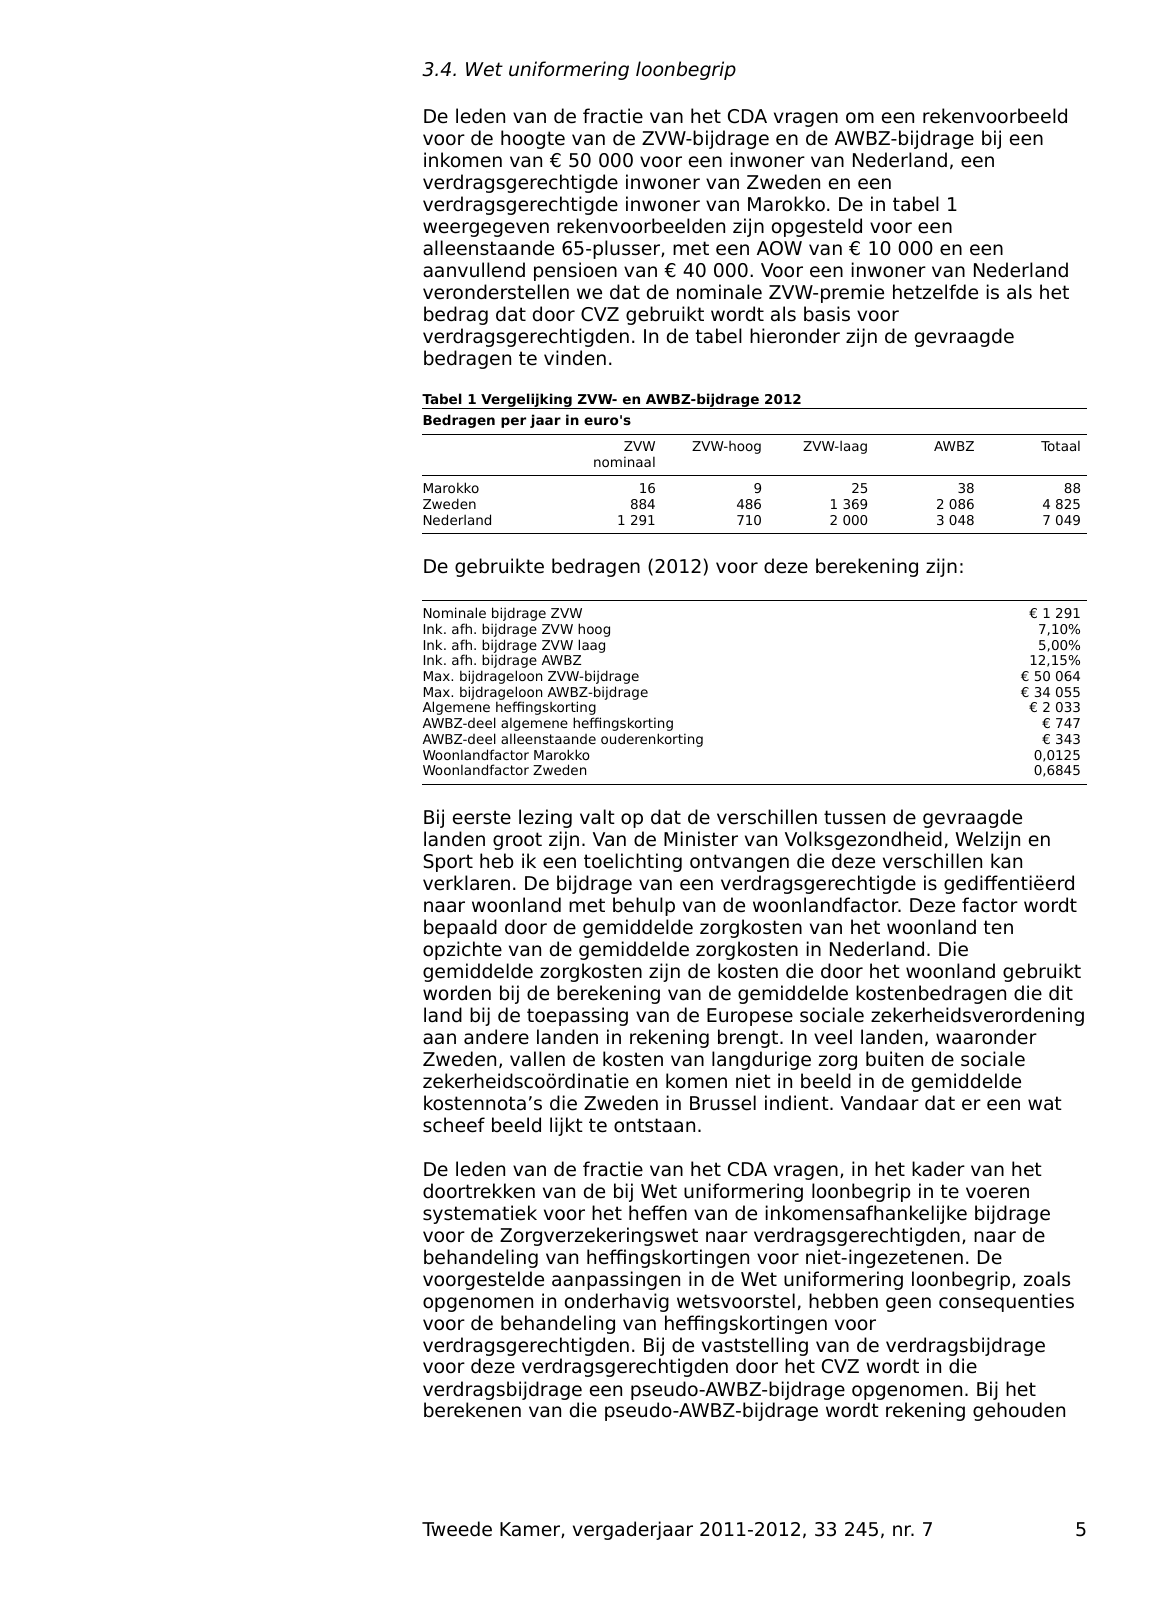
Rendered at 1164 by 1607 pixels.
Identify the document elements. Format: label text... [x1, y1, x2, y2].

table_cell ZVW-laag [768, 435, 874, 475]
table_cell 710 [661, 513, 768, 533]
table_cell AWBZ [874, 435, 980, 475]
table_header € 1 291 [969, 601, 1087, 622]
table_cell [422, 435, 555, 475]
table_cell AWBZ-deel algemene heffingskorting [422, 716, 968, 732]
table_cell 884 [555, 497, 661, 513]
subtitle 3.4. Wet uniformering loonbegrip [422, 59, 1087, 81]
table_cell Ink. afh. bijdrage AWBZ [422, 653, 968, 669]
text De leden van de fractie van het CDA vragen om een rekenvoorbeeld voor de hoogte van de ZVW-bijdrage en de AWBZ-bijdrage bij een inkomen van € 50 000 voor een inwoner van Nederland, een verdragsgerechtigde inwoner van Zweden en een verdragsgerechtigde inwoner van Marokko. De in tabel 1 weergegeven rekenvoorbeelden zijn opgesteld voor een alleenstaande 65-plusser, met een AOW van € 10 000 en een aanvullend pensioen van € 40 000. Voor een inwoner van Nederland veronderstellen we dat de nominale ZVW-premie hetzelfde is als het bedrag dat door CVZ gebruikt wordt als basis voor verdragsgerechtigden. In de tabel hieronder zijn de gevraagde bedragen te vinden. [422, 106, 1087, 370]
table_cell 3 048 [874, 513, 980, 533]
text Bij eerste lezing valt op dat de verschillen tussen de gevraagde landen groot zijn. Van de Minister van Volksgezondheid, Welzijn en Sport heb ik een toelichting ontvangen die deze verschillen kan verklaren. De bijdrage van een verdragsgerechtigde is gediffentiëerd naar woonland met behulp van de woonlandfactor. Deze factor wordt bepaald door de gemiddelde zorgkosten van het woonland ten opzichte van de gemiddelde zorgkosten in Nederland. Die gemiddelde zorgkosten zijn de kosten die door het woonland gebruikt worden bij de berekening van de gemiddelde kostenbedragen die dit land bij de toepassing van de Europese sociale zekerheidsverordening aan andere landen in rekening brengt. In veel landen, waaronder Zweden, vallen de kosten van langdurige zorg buiten de sociale zekerheidscoördinatie en komen niet in beeld in de gemiddelde kostennota’s die Zweden in Brussel indient. Vandaar dat er een wat scheef beeld lijkt te ontstaan. [422, 807, 1087, 1136]
table_cell 2 086 [874, 497, 980, 513]
table_cell Bedragen per jaar in euro's [422, 409, 1087, 433]
table_cell € 747 [969, 716, 1087, 732]
table_cell 0,6845 [969, 763, 1087, 783]
table_cell 4 825 [980, 497, 1087, 513]
table_cell 25 [768, 476, 874, 497]
table_cell Max. bijdrageloon ZVW-bijdrage [422, 669, 968, 684]
table_header Nominale bijdrage ZVW [422, 601, 968, 622]
table_cell Totaal [980, 435, 1087, 475]
table_cell 0,0125 [969, 748, 1087, 763]
table_cell 7,10% [969, 622, 1087, 637]
table_cell Marokko [422, 476, 555, 497]
table_cell 9 [661, 476, 768, 497]
table_cell 16 [555, 476, 661, 497]
table_cell 12,15% [969, 653, 1087, 669]
table_cell Max. bijdrageloon AWBZ-bijdrage [422, 685, 968, 700]
table_cell Woonlandfactor Marokko [422, 748, 968, 763]
table_cell 2 000 [768, 513, 874, 533]
table_cell ZVW-hoog [661, 435, 768, 475]
table_cell Ink. afh. bijdrage ZVW hoog [422, 622, 968, 637]
table_cell 38 [874, 476, 980, 497]
table_cell Ink. afh. bijdrage ZVW laag [422, 637, 968, 653]
table_cell € 50 064 [969, 669, 1087, 684]
table_cell Zweden [422, 497, 555, 513]
table_cell € 343 [969, 732, 1087, 747]
table_cell € 34 055 [969, 685, 1087, 700]
table_cell 7 049 [980, 513, 1087, 533]
text De gebruikte bedragen (2012) voor deze berekening zijn: [422, 556, 1087, 578]
table_cell ZVW nominaal [555, 435, 661, 475]
table_cell 88 [980, 476, 1087, 497]
table_cell Nederland [422, 513, 555, 533]
table_cell 5,00% [969, 637, 1087, 653]
table_cell Woonlandfactor Zweden [422, 763, 968, 783]
table_cell 1 369 [768, 497, 874, 513]
table_cell € 2 033 [969, 700, 1087, 716]
table_cell 1 291 [555, 513, 661, 533]
table_cell 486 [661, 497, 768, 513]
text De leden van de fractie van het CDA vragen, in het kader van het doortrekken van de bij Wet uniformering loonbegrip in te voeren systematiek voor het heffen van de inkomensafhankelijke bijdrage voor de Zorgverzekeringswet naar verdragsgerechtigden, naar de behandeling van heffingskortingen voor niet-ingezetenen. De voorgestelde aanpassingen in de Wet uniformering loonbegrip, zoals opgenomen in onderhavig wetsvoorstel, hebben geen consequenties voor de behandeling van heffingskortingen voor verdragsgerechtigden. Bij de vaststelling van de verdragsbijdrage voor deze verdragsgerechtigden door het CVZ wordt in die verdragsbijdrage een pseudo-AWBZ-bijdrage opgenomen. Bij het berekenen van die pseudo-AWBZ-bijdrage wordt rekening gehouden [422, 1159, 1087, 1422]
table_cell Algemene heffingskorting [422, 700, 968, 716]
table_header Tabel 1 Vergelijking ZVW- en AWBZ-bijdrage 2012 [422, 392, 1087, 407]
table_cell AWBZ-deel alleenstaande ouderenkorting [422, 732, 968, 747]
